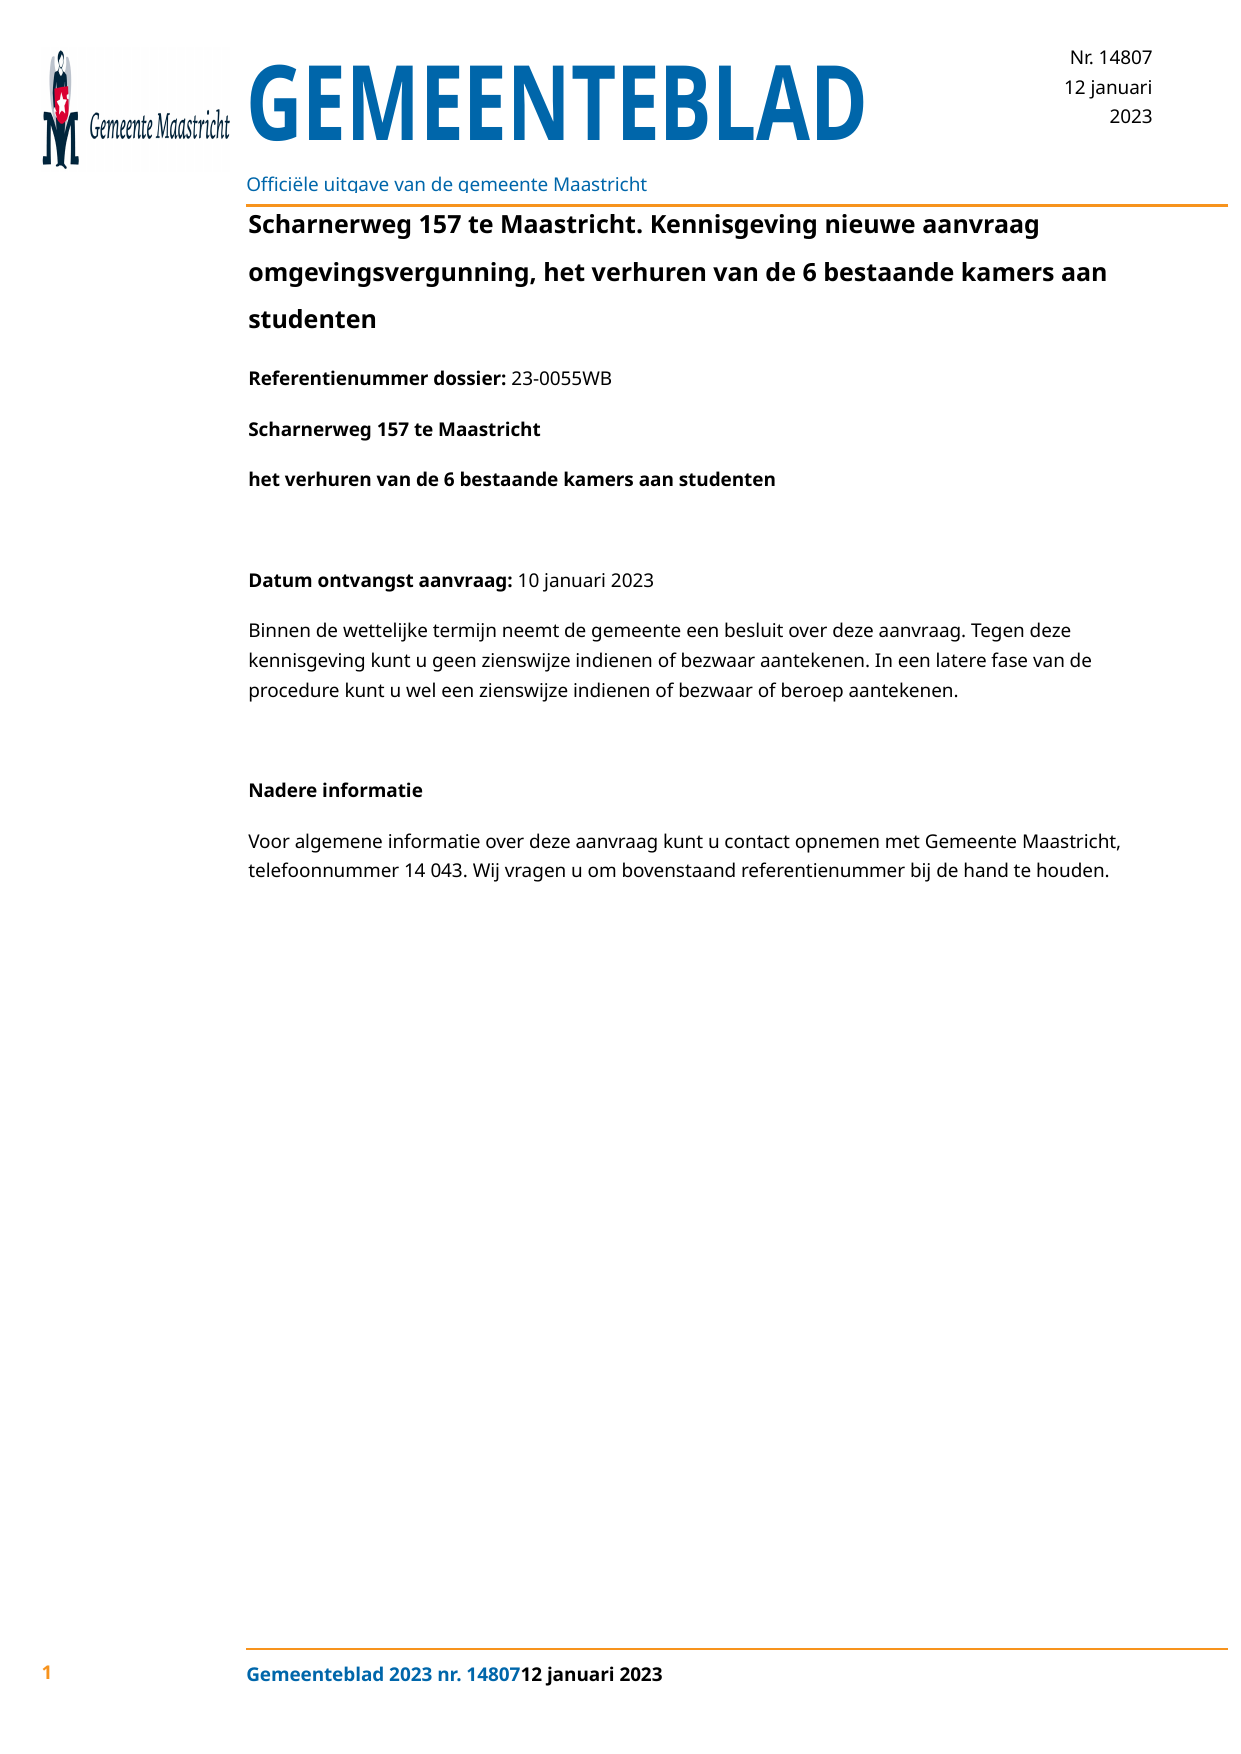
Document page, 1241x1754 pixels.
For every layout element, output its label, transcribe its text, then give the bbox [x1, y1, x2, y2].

text Scharnerweg 157 te Maastricht. Kennisgeving nieuwe aanvraag omgevingsvergunning, het verhuren van de 6 bestaande kamers aan studenten [248, 207, 1152, 336]
text het verhuren van de 6 bestaande kamers aan studenten [248, 466, 1152, 492]
picture [41, 47, 231, 172]
text Datum ontvangst aanvraag: 10 januari 2023 [248, 567, 1152, 593]
text Referentienummer dossier: 23-0055WB [248, 366, 1152, 391]
text Scharnerweg 157 te Maastricht [248, 416, 1152, 442]
text Binnen de wettelijke termijn neemt de gemeente een besluit over deze aanvraag. Tegen deze kennisgeving kunt u geen zienswijze indienen of bezwaar aantekenen. In een latere fase van de procedure kunt u wel een zienswijze indienen of bezwaar of beroep aantekenen. [248, 618, 1152, 702]
text Voor algemene informatie over deze aanvraag kunt u contact opnemen met Gemeente Maastricht, telefoonnummer 14 043. Wij vragen u om bovenstaand referentienummer bij de hand te houden. [248, 828, 1152, 883]
text Nadere informatie [248, 778, 1152, 803]
